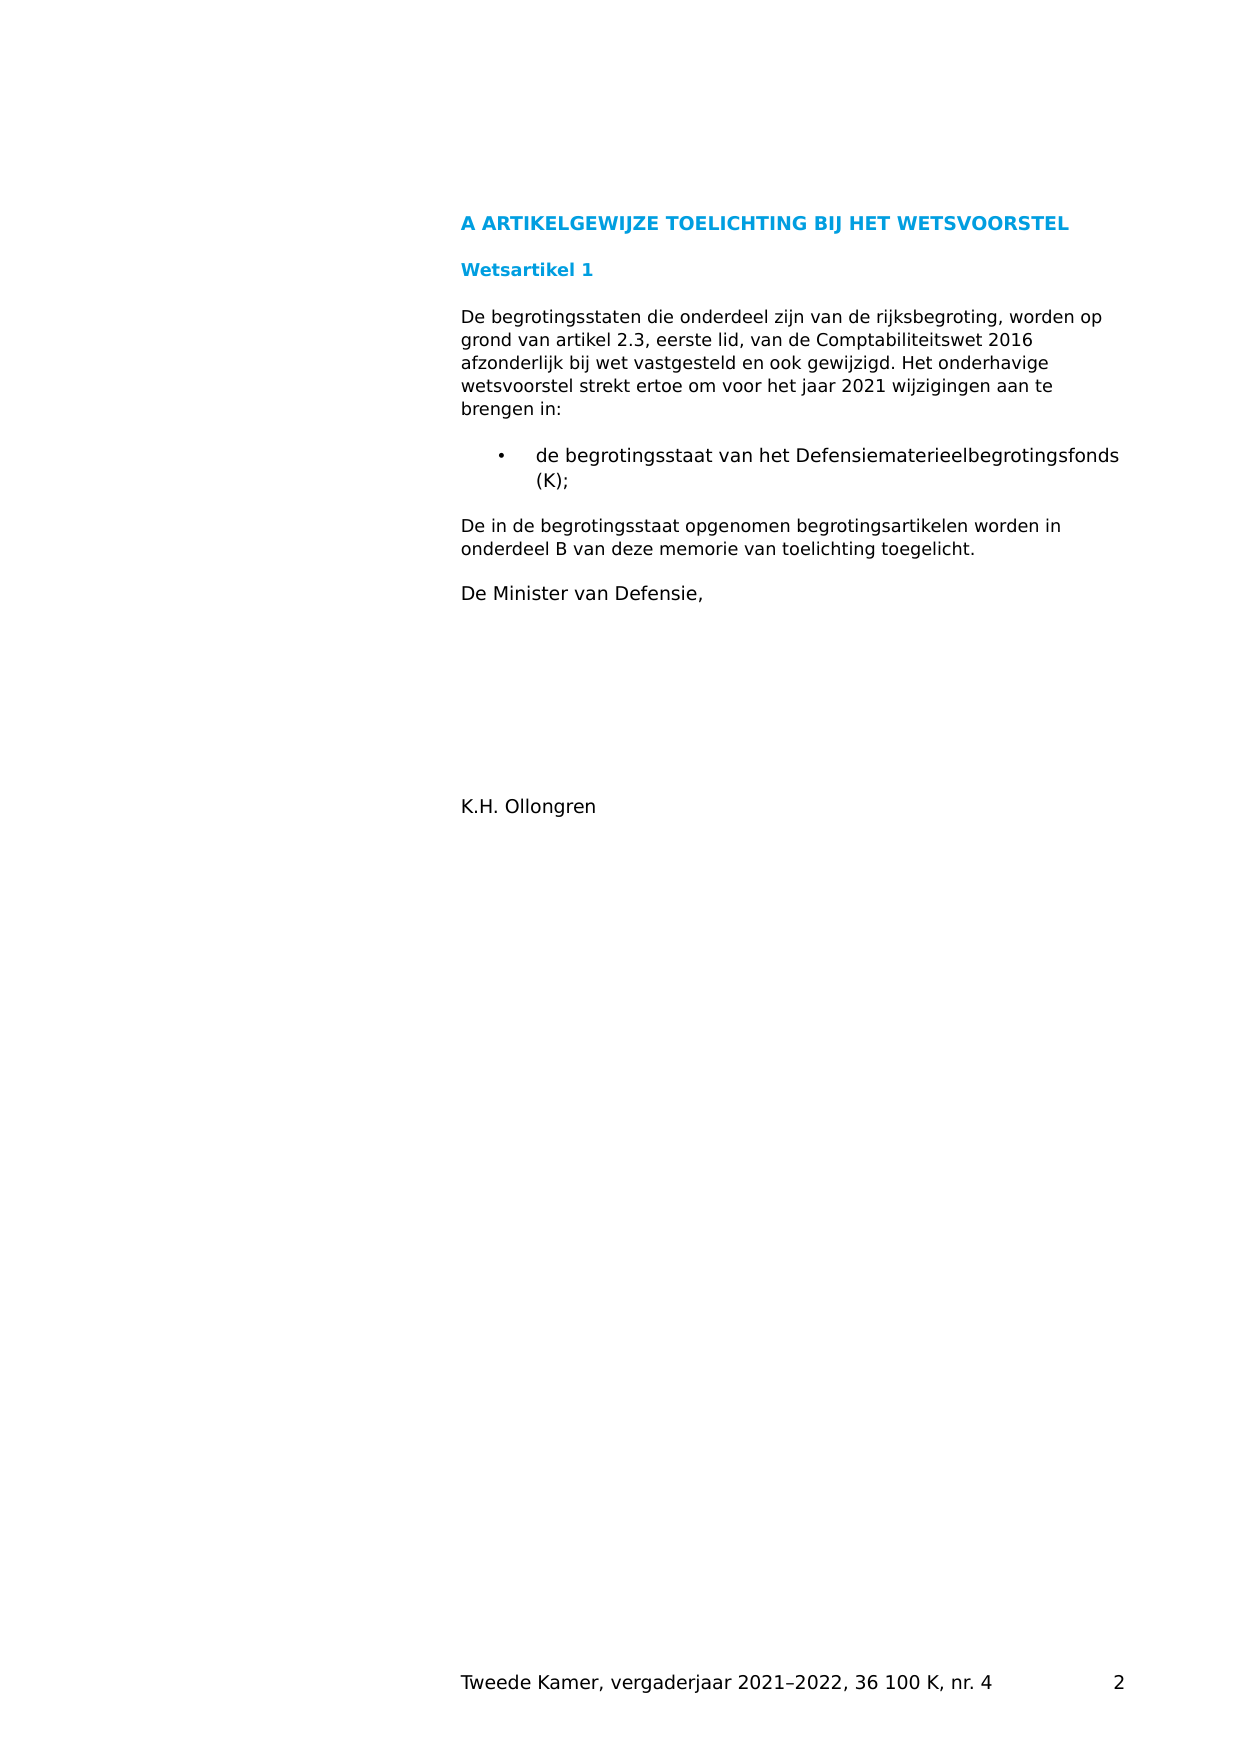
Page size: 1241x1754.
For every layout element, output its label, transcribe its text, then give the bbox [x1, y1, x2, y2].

text De Minister van Defensie, [461, 583, 1125, 605]
list de begrotingsstaat van het Defensiematerieelbegrotingsfonds (K); [498, 442, 1125, 492]
text De begrotingsstaten die onderdeel zijn van de rijksbegroting, worden op grond van artikel 2.3, eerste lid, van de Comptabiliteitswet 2016 afzonderlijk bij wet vastgesteld en ook gewijzigd. Het onderhavige wetsvoorstel strekt ertoe om voor het jaar 2021 wijzigingen aan te brengen in: [461, 305, 1125, 419]
title Wetsartikel 1 [461, 258, 1125, 281]
text De in de begrotingsstaat opgenomen begrotingsartikelen worden in onderdeel B van deze memorie van toelichting toegelicht. [461, 514, 1125, 560]
text K.H. Ollongren [461, 796, 1125, 818]
title A Artikelgewijze toelichting bij het wetsvoorstel [461, 213, 1125, 235]
